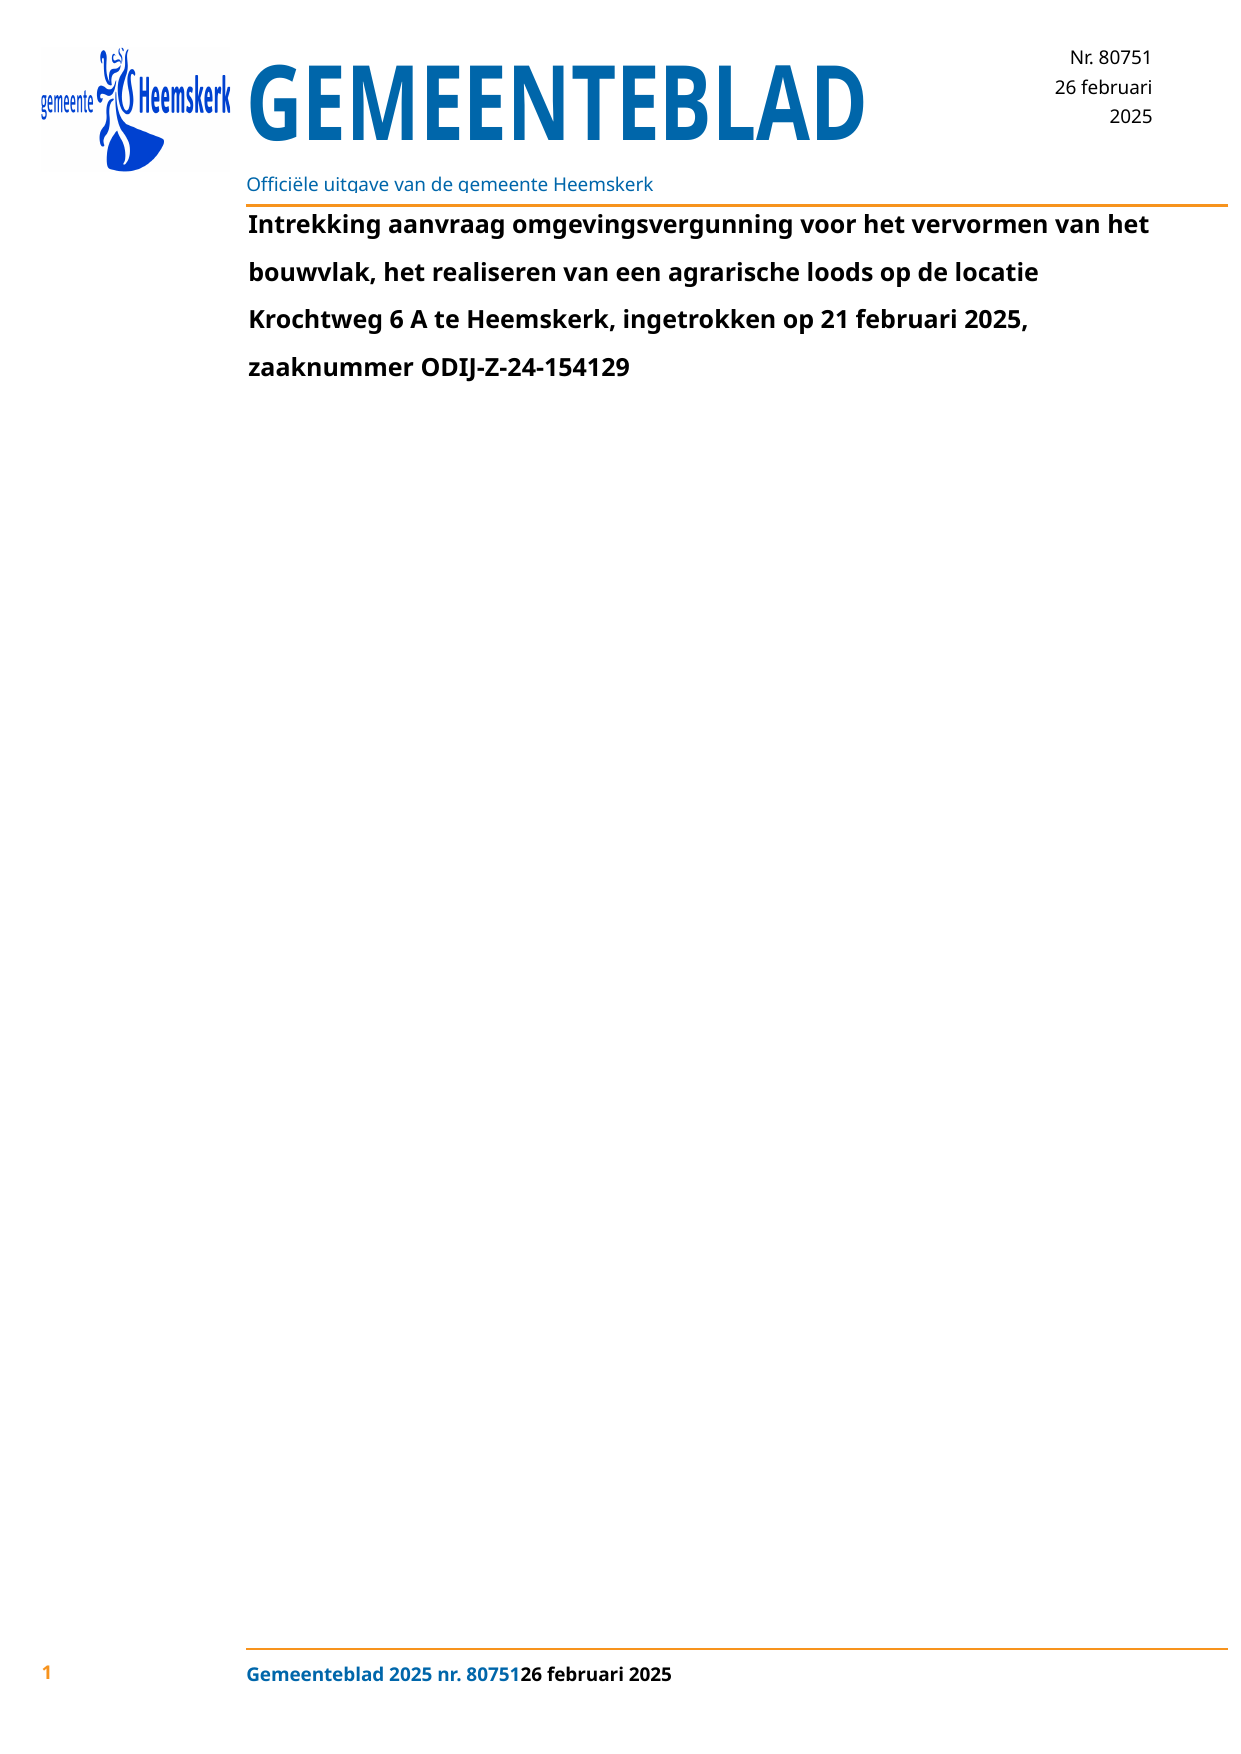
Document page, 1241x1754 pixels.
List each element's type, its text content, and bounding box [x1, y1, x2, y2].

text Intrekking aanvraag omgevingsvergunning voor het vervormen van het bouwvlak, het realiseren van een agrarische loods op de locatie Krochtweg 6 A te Heemskerk, ingetrokken op 21 februari 2025, zaaknummer ODIJ-Z-24-154129 [248, 207, 1152, 384]
picture [41, 47, 231, 172]
